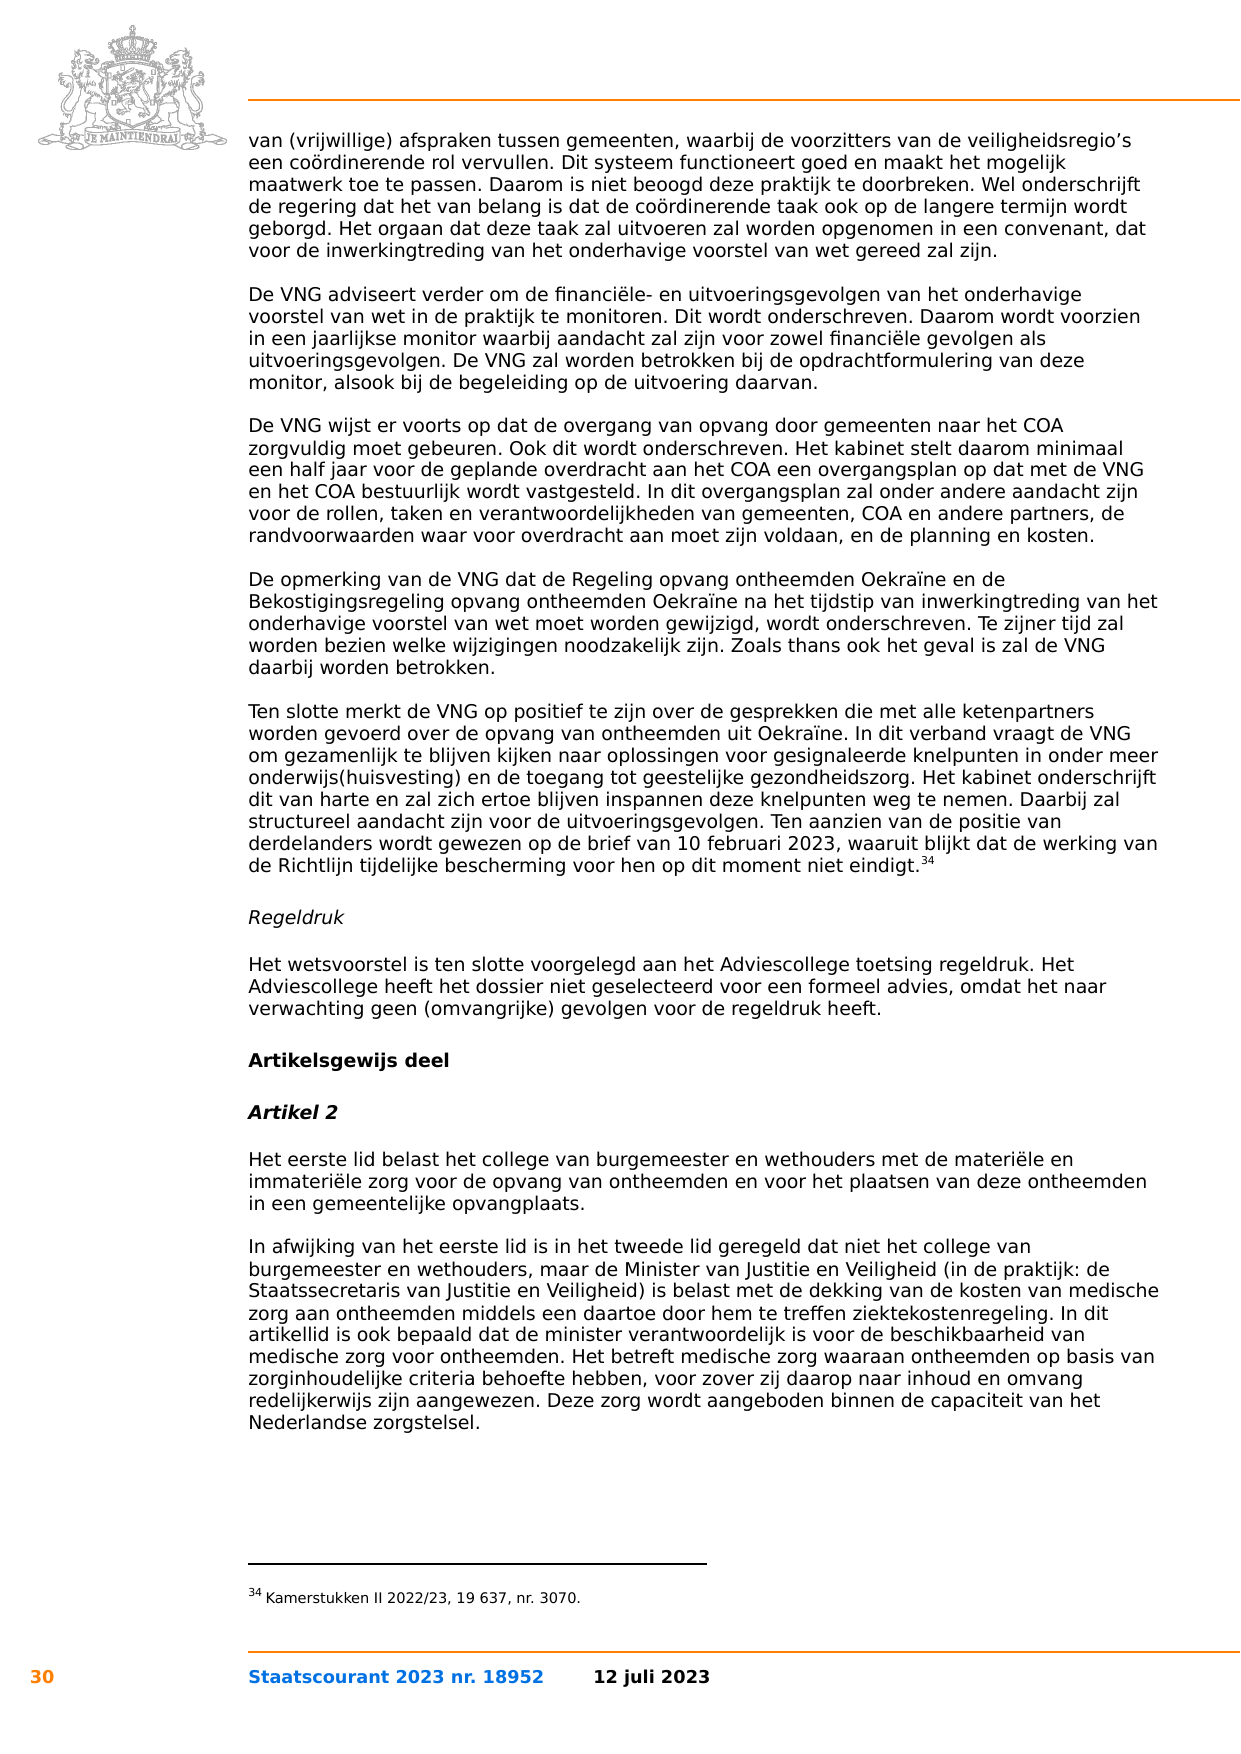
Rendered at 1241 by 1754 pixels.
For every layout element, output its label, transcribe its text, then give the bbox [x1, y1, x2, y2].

text van (vrijwillige) afspraken tussen gemeenten, waarbij de voorzitters van de veiligheidsregio’s een coördinerende rol vervullen. Dit systeem functioneert goed en maakt het mogelijk maatwerk toe te passen. Daarom is niet beoogd deze praktijk te doorbreken. Wel onderschrijft de regering dat het van belang is dat de coördinerende taak ook op de langere termijn wordt geborgd. Het orgaan dat deze taak zal uitvoeren zal worden opgenomen in een convenant, dat voor de inwerkingtreding van het onderhavige voorstel van wet gereed zal zijn. [248, 130, 1163, 262]
text De opmerking van de VNG dat de Regeling opvang ontheemden Oekraïne en de Bekostigingsregeling opvang ontheemden Oekraïne na het tijdstip van inwerkingtreding van het onderhavige voorstel van wet moet worden gewijzigd, wordt onderschreven. Te zijner tijd zal worden bezien welke wijzigingen noodzakelijk zijn. Zoals thans ook het geval is zal de VNG daarbij worden betrokken. [248, 569, 1163, 679]
picture [38, 25, 227, 150]
text De VNG wijst er voorts op dat de overgang van opvang door gemeenten naar het COA zorgvuldig moet gebeuren. Ook dit wordt onderschreven. Het kabinet stelt daarom minimaal een half jaar voor de geplande overdracht aan het COA een overgangsplan op dat met de VNG en het COA bestuurlijk wordt vastgesteld. In dit overgangsplan zal onder andere aandacht zijn voor de rollen, taken en verantwoordelijkheden van gemeenten, COA en andere partners, de randvoorwaarden waar voor overdracht aan moet zijn voldaan, en de planning en kosten. [248, 415, 1163, 547]
subtitle Regeldruk [248, 907, 1163, 929]
text De VNG adviseert verder om de financiële- en uitvoeringsgevolgen van het onderhavige voorstel van wet in de praktijk te monitoren. Dit wordt onderschreven. Daarom wordt voorzien in een jaarlijkse monitor waarbij aandacht zal zijn voor zowel financiële gevolgen als uitvoeringsgevolgen. De VNG zal worden betrokken bij de opdrachtformulering van deze monitor, alsook bij de begeleiding op de uitvoering daarvan. [248, 284, 1163, 393]
subtitle Artikelsgewijs deel [248, 1050, 1163, 1072]
text Kamerstukken II 2022/23, 19 637, nr. 3070. [248, 1586, 1163, 1608]
text In afwijking van het eerste lid is in het tweede lid geregeld dat niet het college van burgemeester en wethouders, maar de Minister van Justitie en Veiligheid (in de praktijk: de Staatssecretaris van Justitie en Veiligheid) is belast met de dekking van de kosten van medische zorg aan ontheemden middels een daartoe door hem te treffen ziektekostenregeling. In dit artikellid is ook bepaald dat de minister verantwoordelijk is voor de beschikbaarheid van medische zorg voor ontheemden. Het betreft medische zorg waaraan ontheemden op basis van zorginhoudelijke criteria behoefte hebben, voor zover zij daarop naar inhoud en omvang redelijkerwijs zijn aangewezen. Deze zorg wordt aangeboden binnen de capaciteit van het Nederlandse zorgstelsel. [248, 1236, 1163, 1434]
text Het wetsvoorstel is ten slotte voorgelegd aan het Adviescollege toetsing regeldruk. Het Adviescollege heeft het dossier niet geselecteerd voor een formeel advies, omdat het naar verwachting geen (omvangrijke) gevolgen voor de regeldruk heeft. [248, 954, 1163, 1020]
text Het eerste lid belast het college van burgemeester en wethouders met de materiële en immateriële zorg voor de opvang van ontheemden en voor het plaatsen van deze ontheemden in een gemeentelijke opvangplaats. [248, 1149, 1163, 1214]
subtitle Artikel 2 [248, 1102, 1163, 1124]
text Ten slotte merkt de VNG op positief te zijn over de gesprekken die met alle ketenpartners worden gevoerd over de opvang van ontheemden uit Oekraïne. In dit verband vraagt de VNG om gezamenlijk te blijven kijken naar oplossingen voor gesignaleerde knelpunten in onder meer onderwijs(huisvesting) en de toegang tot geestelijke gezondheidszorg. Het kabinet onderschrijft dit van harte en zal zich ertoe blijven inspannen deze knelpunten weg te nemen. Daarbij zal structureel aandacht zijn voor de uitvoeringsgevolgen. Ten aanzien van de positie van derdelanders wordt gewezen op de brief van 10 februari 2023, waaruit blijkt dat de werking van de Richtlijn tijdelijke bescherming voor hen op dit moment niet eindigt. [248, 701, 1163, 877]
